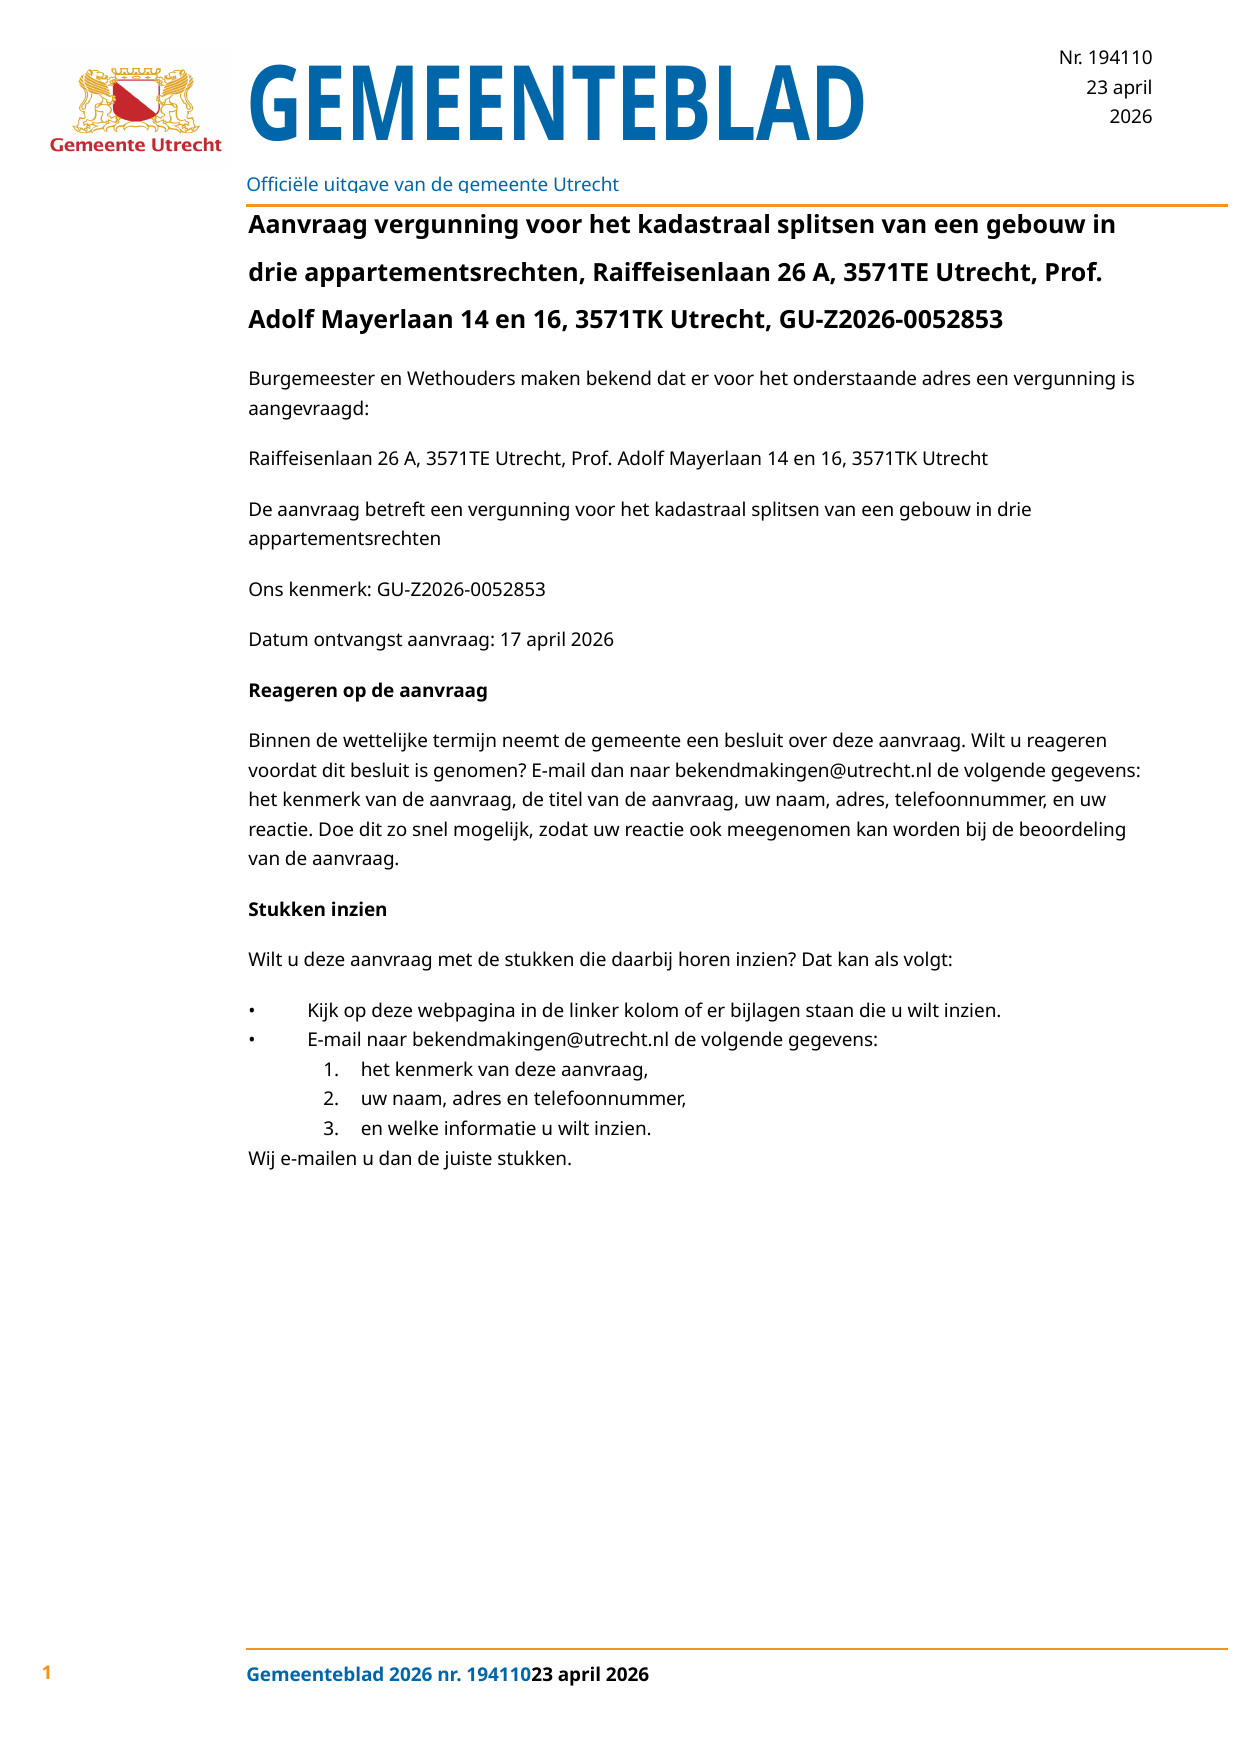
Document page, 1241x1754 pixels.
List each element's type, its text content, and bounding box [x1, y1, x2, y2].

text Stukken inzien [248, 896, 1152, 922]
list E-mail naar bekendmakingen@utrecht.nl de volgende gegevens: [248, 1026, 1152, 1052]
text Reageren op de aanvraag [248, 677, 1152, 702]
text Burgemeester en Wethouders maken bekend dat er voor het onderstaande adres een vergunning is aangevraagd: [248, 366, 1152, 421]
list en welke informatie u wilt inzien. [323, 1115, 1152, 1141]
text Datum ontvangst aanvraag: 17 april 2026 [248, 626, 1152, 652]
text Ons kenmerk: GU-Z2026-0052853 [248, 576, 1152, 602]
text Aanvraag vergunning voor het kadastraal splitsen van een gebouw in drie appartementsrechten, Raiffeisenlaan 26 A, 3571TE Utrecht, Prof. Adolf Mayerlaan 14 en 16, 3571TK Utrecht, GU-Z2026-0052853 [248, 207, 1152, 336]
picture [41, 47, 231, 172]
text Wilt u deze aanvraag met de stukken die daarbij horen inzien? Dat kan als volgt: [248, 946, 1152, 972]
text Binnen de wettelijke termijn neemt de gemeente een besluit over deze aanvraag. Wilt u reageren voordat dit besluit is genomen? E-mail dan naar bekendmakingen@utrecht.nl de volgende gegevens: het kenmerk van de aanvraag, de titel van de aanvraag, uw naam, adres, telefoonnummer, en uw reactie. Doe dit zo snel mogelijk, zodat uw reactie ook meegenomen kan worden bij de beoordeling van de aanvraag. [248, 727, 1152, 871]
text Wij e-mailen u dan de juiste stukken. [248, 1145, 1152, 1170]
list uw naam, adres en telefoonnummer, [323, 1086, 1152, 1111]
text De aanvraag betreft een vergunning voor het kadastraal splitsen van een gebouw in drie appartementsrechten [248, 496, 1152, 551]
list het kenmerk van deze aanvraag, [323, 1056, 1152, 1082]
text Raiffeisenlaan 26 A, 3571TE Utrecht, Prof. Adolf Mayerlaan 14 en 16, 3571TK Utrecht [248, 446, 1152, 471]
list Kijk op deze webpagina in de linker kolom of er bijlagen staan die u wilt inzien. [248, 997, 1152, 1022]
